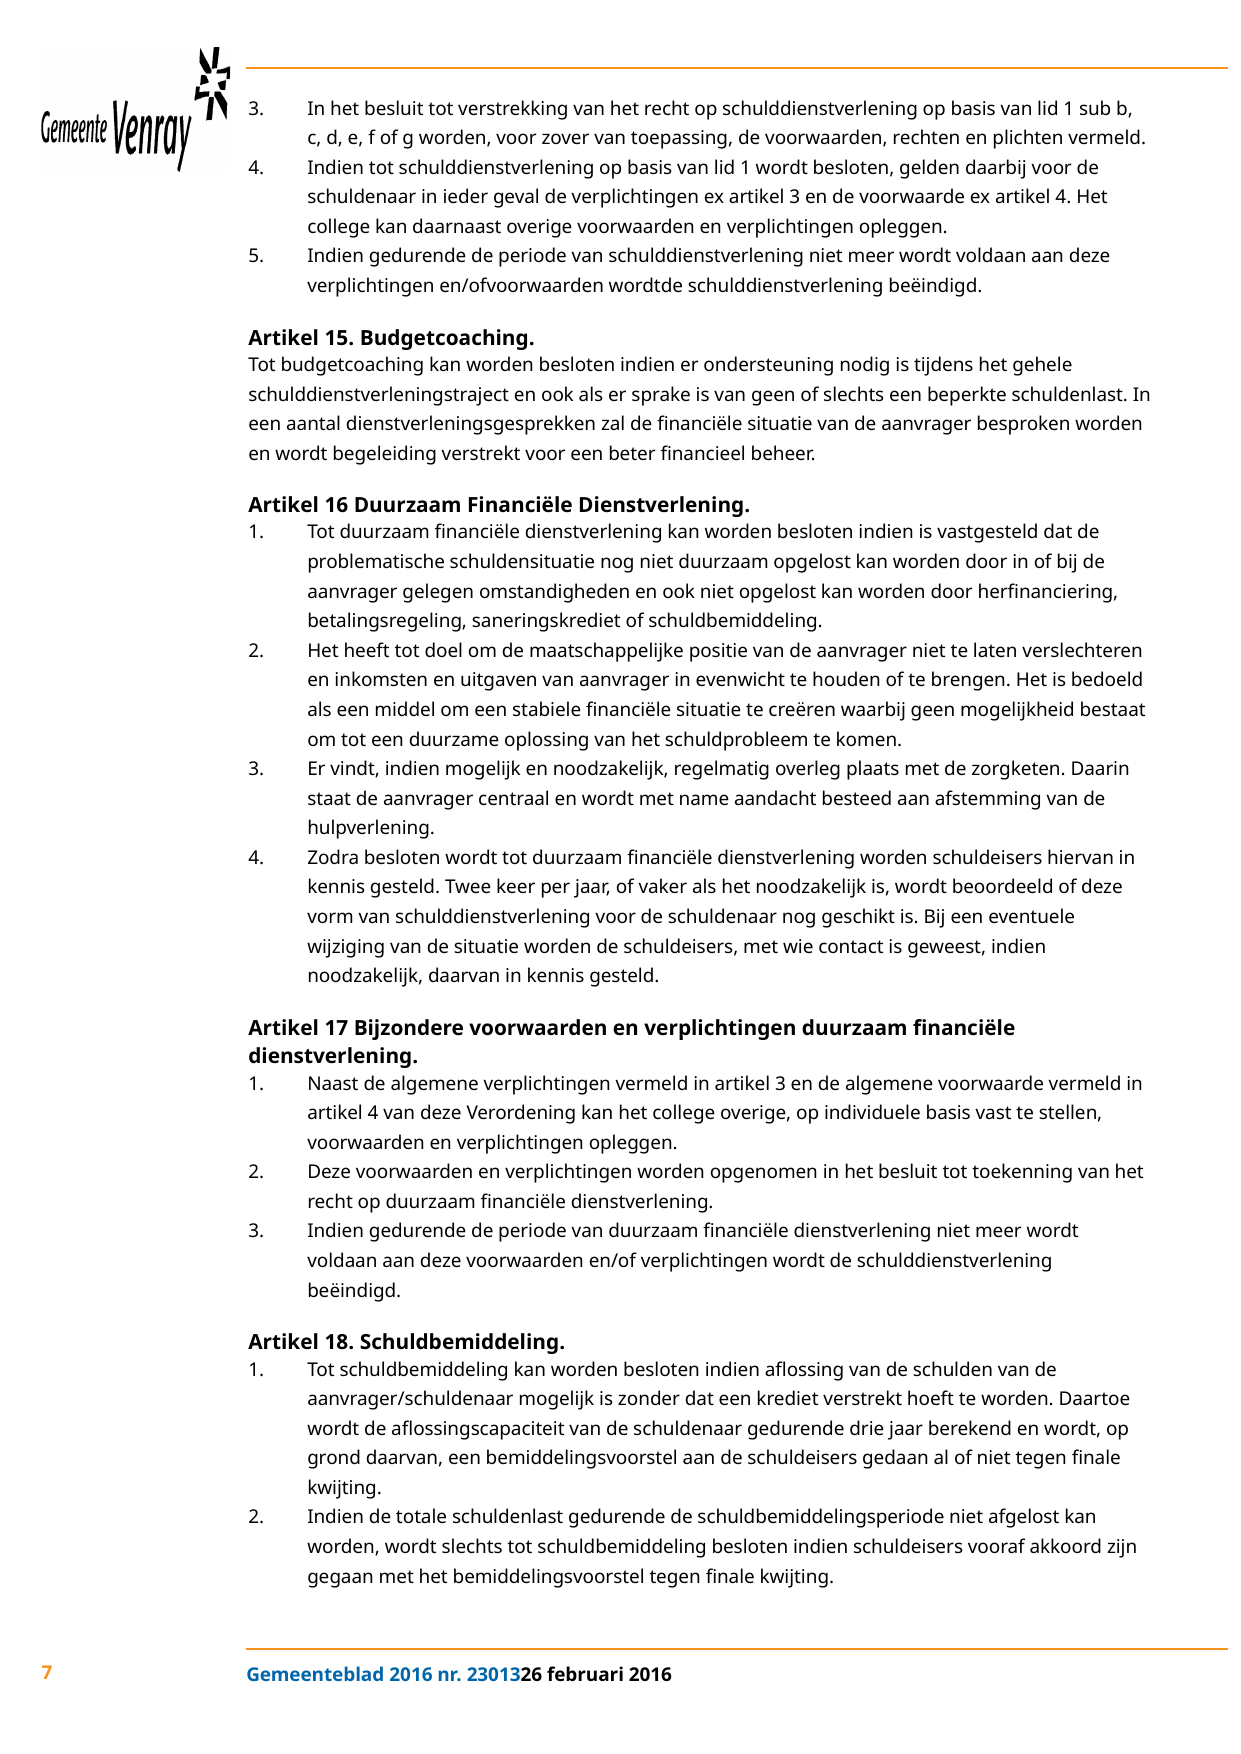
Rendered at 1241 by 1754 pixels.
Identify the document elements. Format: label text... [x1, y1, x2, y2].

list Indien gedurende de periode van schulddienstverlening niet meer wordt voldaan aan deze verplichtingen en/ofvoorwaarden wordtde schulddienstverlening beëindigd. [248, 243, 1152, 298]
text Artikel 16 Duurzaam Financiële Dienstverlening. [248, 490, 1152, 519]
list Tot schuldbemiddeling kan worden besloten indien aflossing van de schulden van de aanvrager/schuldenaar mogelijk is zonder dat een krediet verstrekt hoeft te worden. Daartoe wordt de aflossingscapaciteit van de schuldenaar gedurende drie jaar berekend en wordt, op grond daarvan, een bemiddelingsvoorstel aan de schuldeisers gedaan al of niet tegen finale kwijting. [248, 1356, 1152, 1500]
list Tot duurzaam financiële dienstverlening kan worden besloten indien is vastgesteld dat de problematische schuldensituatie nog niet duurzaam opgelost kan worden door in of bij de aanvrager gelegen omstandigheden en ook niet opgelost kan worden door herfinanciering, betalingsregeling, saneringskrediet of schuldbemiddeling. [248, 519, 1152, 633]
text Artikel 17 Bijzondere voorwaarden en verplichtingen duurzaam financiële dienstverlening. [248, 1013, 1152, 1070]
list Indien tot schulddienstverlening op basis van lid 1 wordt besloten, gelden daarbij voor de schuldenaar in ieder geval de verplichtingen ex artikel 3 en de voorwaarde ex artikel 4. Het college kan daarnaast overige voorwaarden en verplichtingen opleggen. [248, 154, 1152, 239]
list Er vindt, indien mogelijk en noodzakelijk, regelmatig overleg plaats met de zorgketen. Daarin staat de aanvrager centraal en wordt met name aandacht besteed aan afstemming van de hulpverlening. [248, 755, 1152, 840]
list Deze voorwaarden en verplichtingen worden opgenomen in het besluit tot toekenning van het recht op duurzaam financiële dienstverlening. [248, 1158, 1152, 1214]
picture [41, 47, 231, 172]
text Artikel 18. Schuldbemiddeling. [248, 1327, 1152, 1356]
list Indien gedurende de periode van duurzaam financiële dienstverlening niet meer wordt voldaan aan deze voorwaarden en/of verplichtingen wordt de schulddienstverlening beëindigd. [248, 1218, 1152, 1303]
list Naast de algemene verplichtingen vermeld in artikel 3 en de algemene voorwaarde vermeld in artikel 4 van deze Verordening kan het college overige, op individuele basis vast te stellen, voorwaarden en verplichtingen opleggen. [248, 1070, 1152, 1155]
list Zodra besloten wordt tot duurzaam financiële dienstverlening worden schuldeisers hiervan in kennis gesteld. Twee keer per jaar, of vaker als het noodzakelijk is, wordt beoordeeld of deze vorm van schulddienstverlening voor de schuldenaar nog geschikt is. Bij een eventuele wijziging van de situatie worden de schuldeisers, met wie contact is geweest, indien noodzakelijk, daarvan in kennis gesteld. [248, 844, 1152, 988]
text Artikel 15. Budgetcoaching. [248, 323, 1152, 351]
text Tot budgetcoaching kan worden besloten indien er ondersteuning nodig is tijdens het gehele schulddienstverleningstraject en ook als er sprake is van geen of slechts een beperkte schuldenlast. In een aantal dienstverleningsgesprekken zal de financiële situatie van de aanvrager besproken worden en wordt begeleiding verstrekt voor een beter financieel beheer. [248, 351, 1152, 466]
list Indien de totale schuldenlast gedurende de schuldbemiddelingsperiode niet afgelost kan worden, wordt slechts tot schuldbemiddeling besloten indien schuldeisers vooraf akkoord zijn gegaan met het bemiddelingsvoorstel tegen finale kwijting. [248, 1504, 1152, 1588]
list In het besluit tot verstrekking van het recht op schulddienstverlening op basis van lid 1 sub b, c, d, e, f of g worden, voor zover van toepassing, de voorwaarden, rechten en plichten vermeld. [248, 95, 1152, 150]
list Het heeft tot doel om de maatschappelijke positie van de aanvrager niet te laten verslechteren en inkomsten en uitgaven van aanvrager in evenwicht te houden of te brengen. Het is bedoeld als een middel om een stabiele financiële situatie te creëren waarbij geen mogelijkheid bestaat om tot een duurzame oplossing van het schuldprobleem te komen. [248, 637, 1152, 752]
